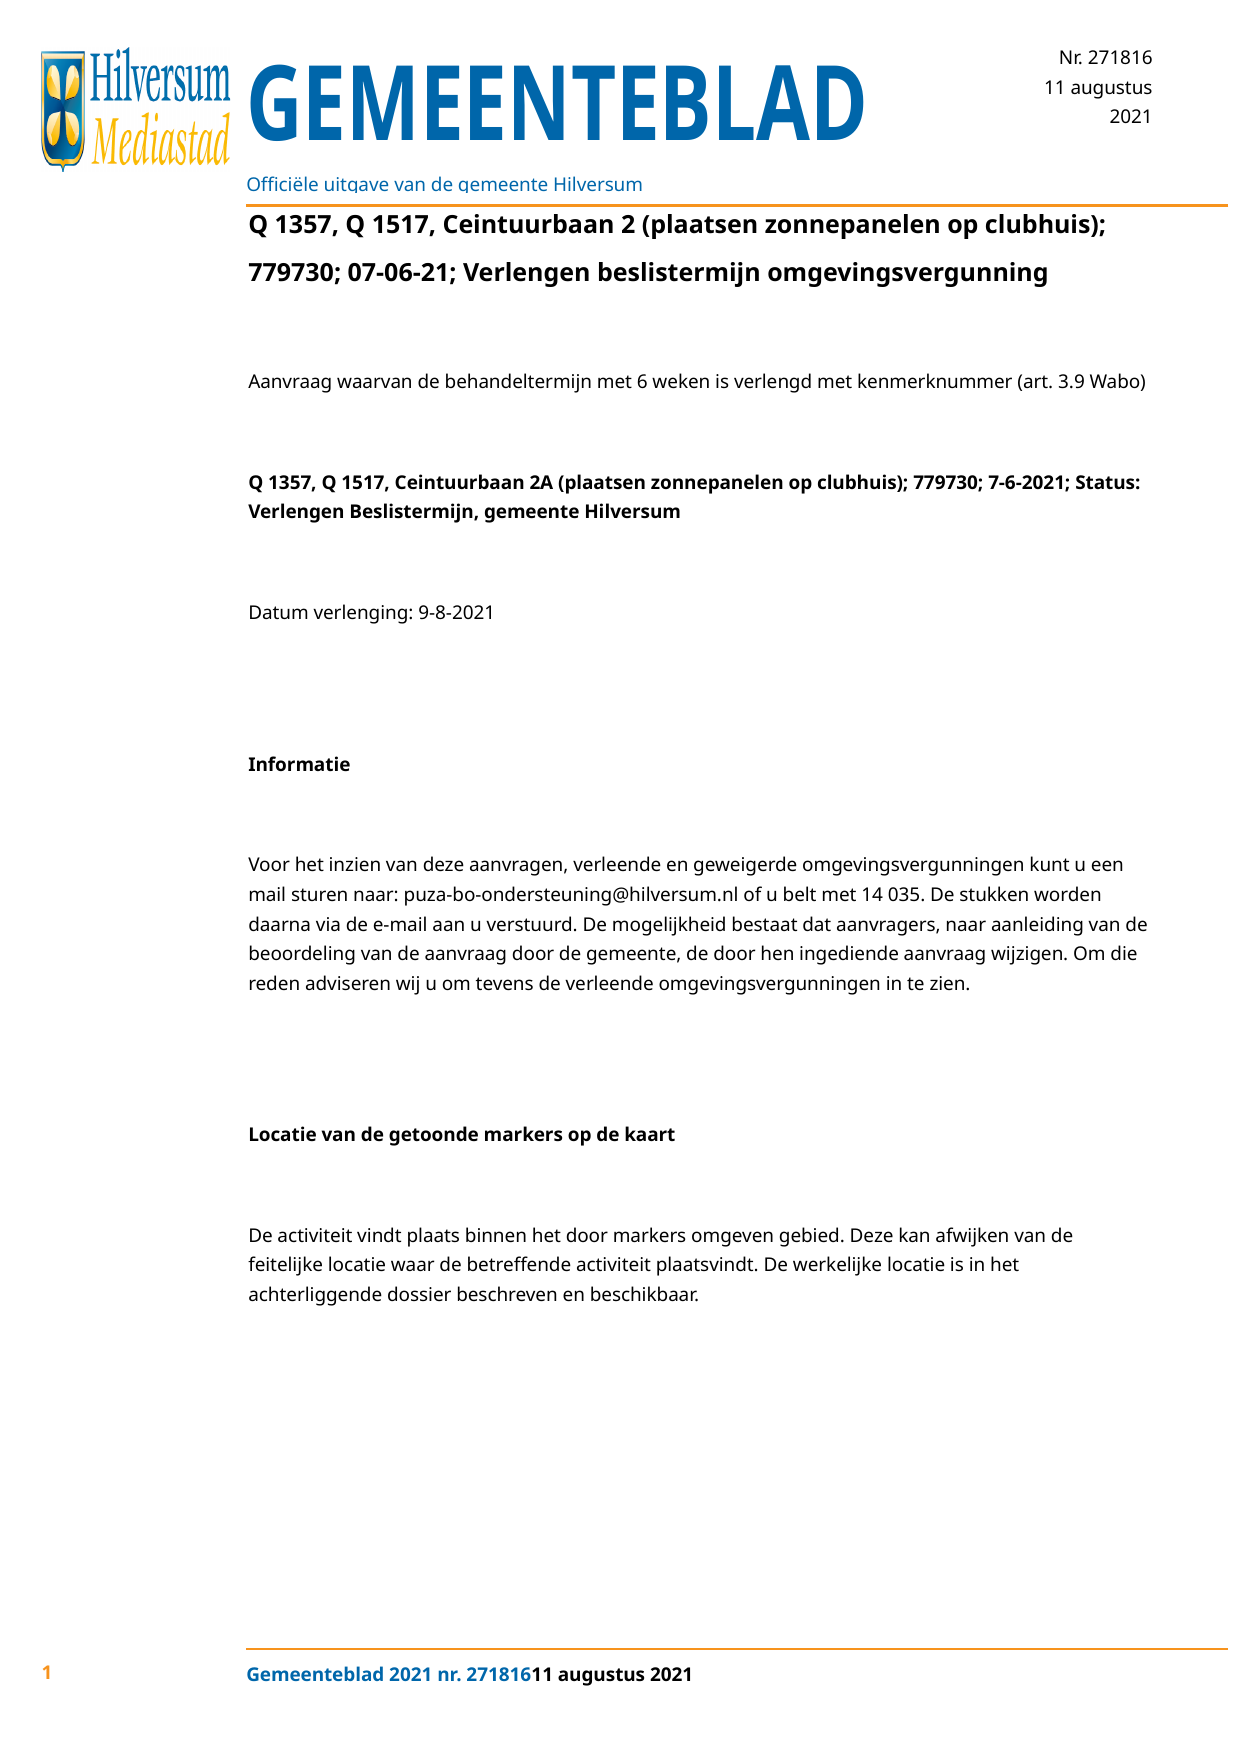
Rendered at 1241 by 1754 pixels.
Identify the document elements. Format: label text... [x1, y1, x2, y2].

text De activiteit vindt plaats binnen het door markers omgeven gebied. Deze kan afwijken van de feitelijke locatie waar de betreffende activiteit plaatsvindt. De werkelijke locatie is in het achterliggende dossier beschreven en beschikbaar. [248, 1222, 1152, 1307]
text Locatie van de getoonde markers op de kaart [248, 1121, 1152, 1147]
text Q 1357, Q 1517, Ceintuurbaan 2A (plaatsen zonnepanelen op clubhuis); 779730; 7-6-2021; Status: Verlengen Beslistermijn, gemeente Hilversum [248, 469, 1152, 524]
text Q 1357, Q 1517, Ceintuurbaan 2 (plaatsen zonnepanelen op clubhuis); 779730; 07-06-21; Verlengen beslistermijn omgevingsvergunning [248, 207, 1152, 288]
text Voor het inzien van deze aanvragen, verleende en geweigerde omgevingsvergunningen kunt u een mail sturen naar: puza-bo-ondersteuning@hilversum.nl of u belt met 14 035. De stukken worden daarna via de e-mail aan u verstuurd. De mogelijkheid bestaat dat aanvragers, naar aanleiding van de beoordeling van de aanvraag door de gemeente, de door hen ingediende aanvraag wijzigen. Om die reden adviseren wij u om tevens de verleende omgevingsvergunningen in te zien. [248, 852, 1152, 996]
picture [41, 47, 231, 172]
text Datum verlenging: 9-8-2021 [248, 599, 1152, 625]
text Informatie [248, 751, 1152, 777]
text Aanvraag waarvan de behandeltermijn met 6 weken is verlengd met kenmerknummer (art. 3.9 Wabo) [248, 368, 1152, 394]
